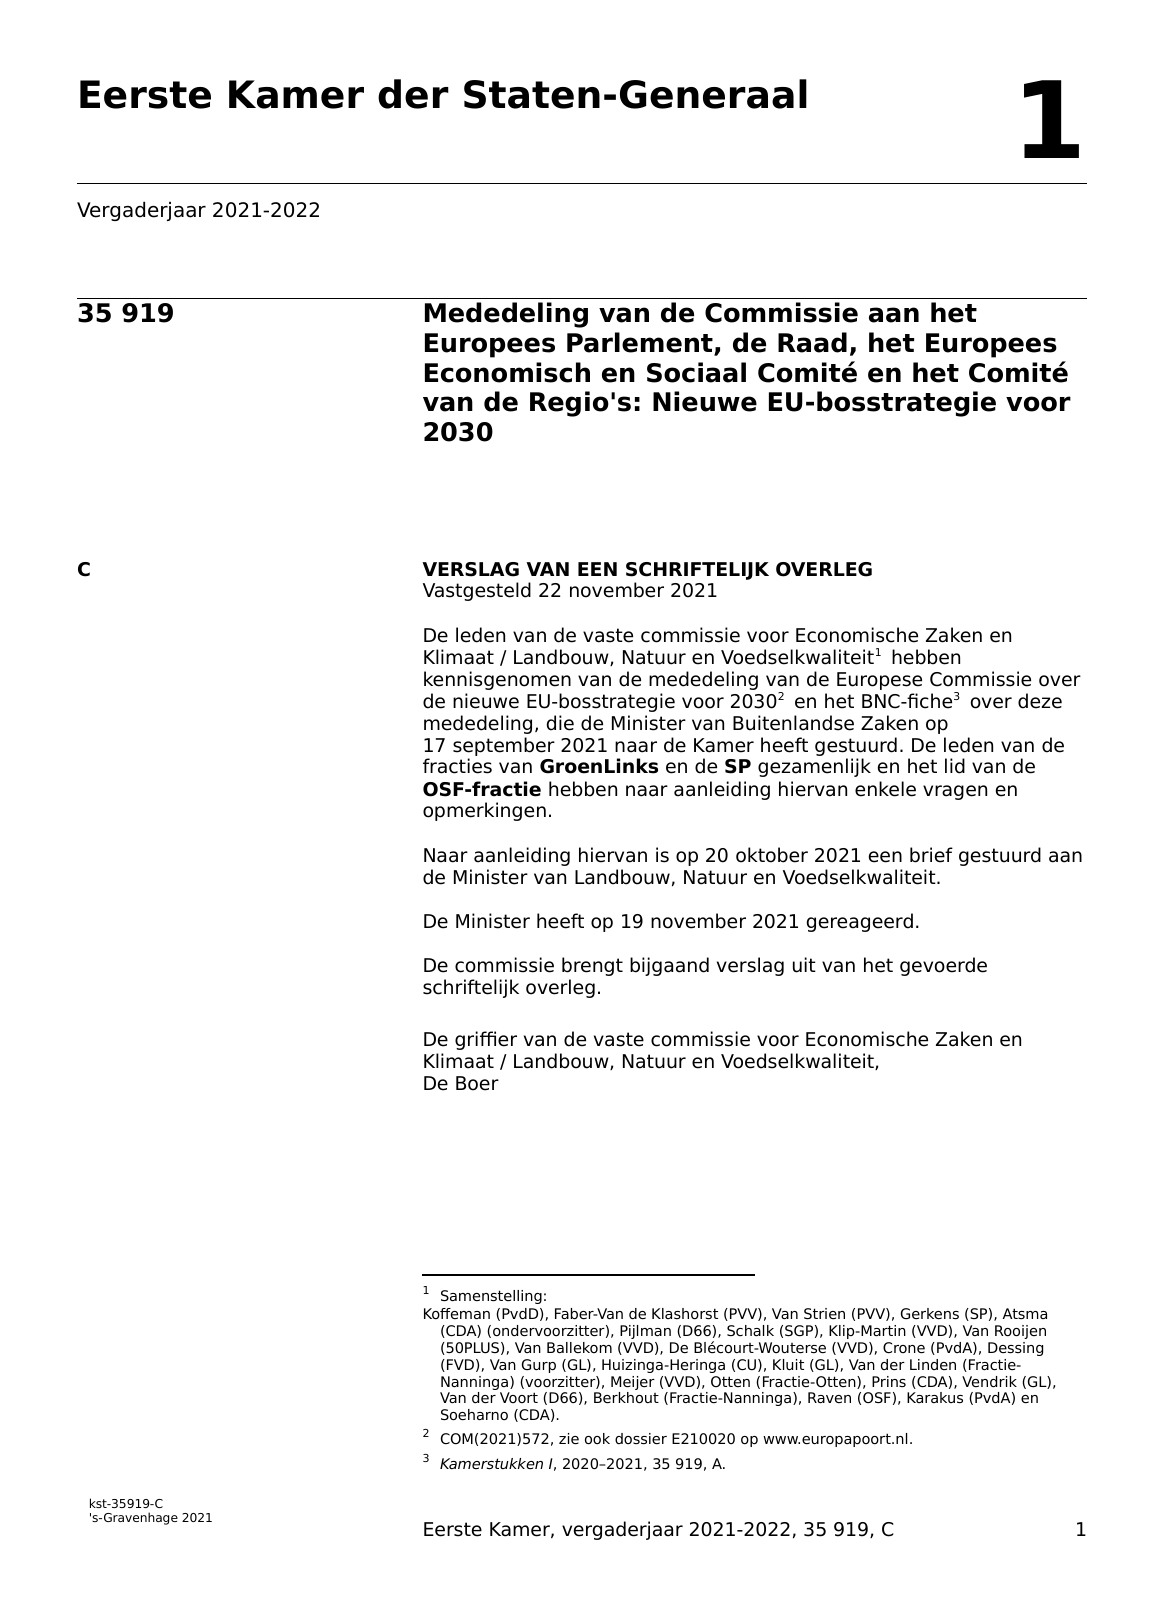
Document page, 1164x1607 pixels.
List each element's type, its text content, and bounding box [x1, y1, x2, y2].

subtitle C VERSLAG VAN EEN SCHRIFTELIJK OVERLEG [77, 558, 1087, 580]
table_header Eerste Kamer der Staten-Generaal [77, 59, 886, 183]
text kst-35919-C [88, 1497, 323, 1511]
table_header 1 [886, 59, 1087, 183]
text Vastgesteld 22 november 2021 [422, 580, 1087, 602]
text 's-Gravenhage 2021 [88, 1511, 323, 1525]
text De griffier van de vaste commissie voor Economische Zaken en Klimaat / Landbouw, Natuur en Voedselkwaliteit, De Boer [422, 1029, 1087, 1095]
text Naar aanleiding hiervan is op 20 oktober 2021 een brief gestuurd aan de Minister van Landbouw, Natuur en Voedselkwaliteit. [422, 844, 1087, 888]
text Kamerstukken I, 2020–2021, 35 919, A. [422, 1452, 1087, 1474]
text De commissie brengt bijgaand verslag uit van het gevoerde schriftelijk overleg. [422, 955, 1087, 999]
text De leden van de vaste commissie voor Economische Zaken en Klimaat / Landbouw, Natuur en Voedselkwaliteit hebben kennisgenomen van de mededeling van de Europese Commissie over de nieuwe EU-bosstrategie voor 2030 en het BNC-fiche over deze mededeling, die de Minister van Buitenlandse Zaken op 17 september 2021 naar de Kamer heeft gestuurd. De leden van de fracties van GroenLinks en de SP gezamenlijk en het lid van de OSF-fractie hebben naar aanleiding hiervan enkele vragen en opmerkingen. [422, 624, 1087, 822]
text Samenstelling: [422, 1284, 1087, 1306]
table_cell Vergaderjaar 2021-2022 [77, 184, 1087, 298]
subtitle 35 919 Mededeling van de Commissie aan het Europees Parlement, de Raad, het Europees Economisch en Sociaal Comité en het Comité van de Regio's: Nieuwe EU-bosstrategie voor 2030 [77, 299, 1087, 447]
text COM(2021)572, zie ook dossier E210020 op www.europapoort.nl. [422, 1427, 1087, 1449]
text De Minister heeft op 19 november 2021 gereageerd. [422, 911, 1087, 933]
text Koffeman (PvdD), Faber-Van de Klashorst (PVV), Van Strien (PVV), Gerkens (SP), Atsma (CDA) (ondervoorzitter), Pijlman (D66), Schalk (SGP), Klip-Martin (VVD), Van Rooijen (50PLUS), Van Ballekom (VVD), De Blécourt-Wouterse (VVD), Crone (PvdA), Dessing (FVD), Van Gurp (GL), Huizinga-Heringa (CU), Kluit (GL), Van der Linden (Fractie-Nanninga) (voorzitter), Meijer (VVD), Otten (Fractie-Otten), Prins (CDA), Vendrik (GL), Van der Voort (D66), Berkhout (Fractie-Nanninga), Raven (OSF), Karakus (PvdA) en Soeharno (CDA). [422, 1306, 1087, 1424]
